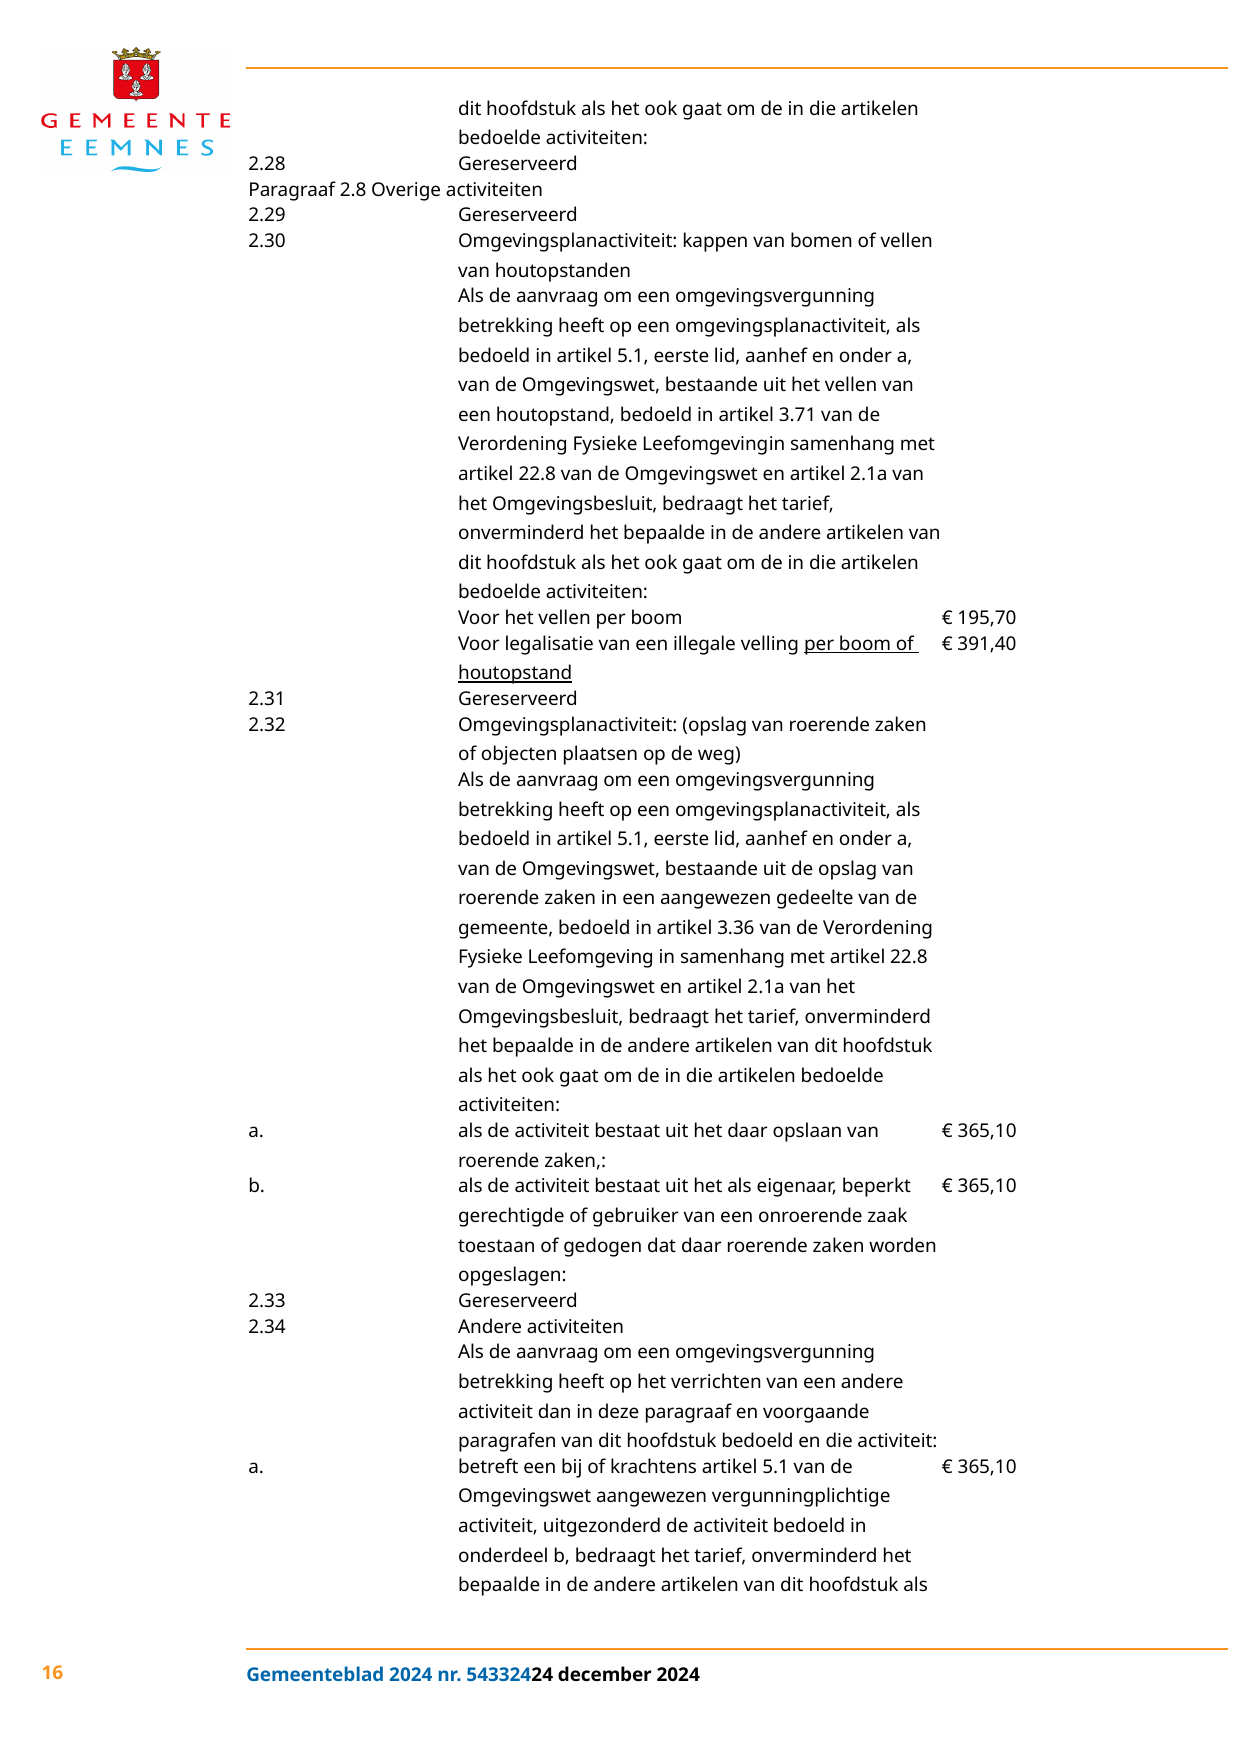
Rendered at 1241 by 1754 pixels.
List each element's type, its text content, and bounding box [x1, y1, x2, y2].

table_cell Voor legalisatie van een illegale velling per boom of houtopstand [458, 630, 942, 685]
table_cell 2.33 [248, 1287, 458, 1313]
table_cell Paragraaf 2.8 Overige activiteiten [248, 176, 942, 202]
table_cell b. [248, 1173, 458, 1287]
table_cell 2.32 [248, 711, 458, 766]
table_cell Gereserveerd [458, 685, 942, 711]
table_cell [942, 711, 1152, 766]
table_cell [248, 766, 458, 1117]
table_cell [942, 227, 1152, 283]
table_cell Omgevingsplanactiviteit: (opslag van roerende zaken of objecten plaatsen op de weg) [458, 711, 942, 766]
table_cell [942, 1313, 1152, 1339]
table_cell Als de aanvraag om een omgevingsvergunning betrekking heeft op een omgevingsplanactiviteit, als bedoeld in artikel 5.1, eerste lid, aanhef en onder a, van de Omgevingswet, bestaande uit het vellen van een houtopstand, bedoeld in artikel 3.71 van de Verordening Fysieke Leefomgevingin samenhang met artikel 22.8 van de Omgevingswet en artikel 2.1a van het Omgevingsbesluit, bedraagt het tarief, onverminderd het bepaalde in de andere artikelen van dit hoofdstuk als het ook gaat om de in die artikelen bedoelde activiteiten: [458, 283, 942, 604]
table_cell 2.28 [248, 150, 458, 176]
table_cell Omgevingsplanactiviteit: kappen van bomen of vellen van houtopstanden [458, 227, 942, 283]
table_cell a. [248, 1118, 458, 1173]
table_cell [248, 95, 458, 150]
table_cell 2.34 [248, 1313, 458, 1339]
table_cell [942, 283, 1152, 604]
table_cell [942, 95, 1152, 150]
table_cell [942, 176, 1152, 202]
table_cell Voor het vellen per boom [458, 604, 942, 630]
table_cell Gereserveerd [458, 1287, 942, 1313]
table_cell [942, 202, 1152, 227]
table_cell dit hoofdstuk als het ook gaat om de in die artikelen bedoelde activiteiten: [458, 95, 942, 150]
table_cell € 391,40 [942, 630, 1152, 685]
table_cell 2.29 [248, 202, 458, 227]
table_cell Als de aanvraag om een omgevingsvergunning betrekking heeft op een omgevingsplanactiviteit, als bedoeld in artikel 5.1, eerste lid, aanhef en onder a, van de Omgevingswet, bestaande uit de opslag van roerende zaken in een aangewezen gedeelte van de gemeente, bedoeld in artikel 3.36 van de Verordening Fysieke Leefomgeving in samenhang met artikel 22.8 van de Omgevingswet en artikel 2.1a van het Omgevingsbesluit, bedraagt het tarief, onverminderd het bepaalde in de andere artikelen van dit hoofdstuk als het ook gaat om de in die artikelen bedoelde activiteiten: [458, 766, 942, 1117]
table_cell [942, 1339, 1152, 1453]
table_cell 2.30 [248, 227, 458, 283]
table_cell a. [248, 1453, 458, 1597]
table_cell [248, 604, 458, 630]
table_cell [942, 1287, 1152, 1313]
table_cell Andere activiteiten [458, 1313, 942, 1339]
picture [41, 47, 231, 172]
table_cell Gereserveerd [458, 202, 942, 227]
table_cell [942, 685, 1152, 711]
table_cell € 365,10 [942, 1173, 1152, 1287]
table_cell [942, 766, 1152, 1117]
table_cell Gereserveerd [458, 150, 942, 176]
table_cell [248, 1339, 458, 1453]
table_cell € 195,70 [942, 604, 1152, 630]
table_cell [248, 283, 458, 604]
table_cell als de activiteit bestaat uit het als eigenaar, beperkt gerechtigde of gebruiker van een onroerende zaak toestaan of gedogen dat daar roerende zaken worden opgeslagen: [458, 1173, 942, 1287]
table_cell [248, 630, 458, 685]
table_cell 2.31 [248, 685, 458, 711]
table_cell Als de aanvraag om een omgevingsvergunning betrekking heeft op het verrichten van een andere activiteit dan in deze paragraaf en voorgaande paragrafen van dit hoofdstuk bedoeld en die activiteit: [458, 1339, 942, 1453]
table_cell [942, 150, 1152, 176]
table_cell € 365,10 [942, 1118, 1152, 1173]
table_cell als de activiteit bestaat uit het daar opslaan van roerende zaken,: [458, 1118, 942, 1173]
table_cell € 365,10 [942, 1453, 1152, 1597]
table_cell betreft een bij of krachtens artikel 5.1 van de Omgevingswet aangewezen vergunningplichtige activiteit, uitgezonderd de activiteit bedoeld in onderdeel b, bedraagt het tarief, onverminderd het bepaalde in de andere artikelen van dit hoofdstuk als [458, 1453, 942, 1597]
